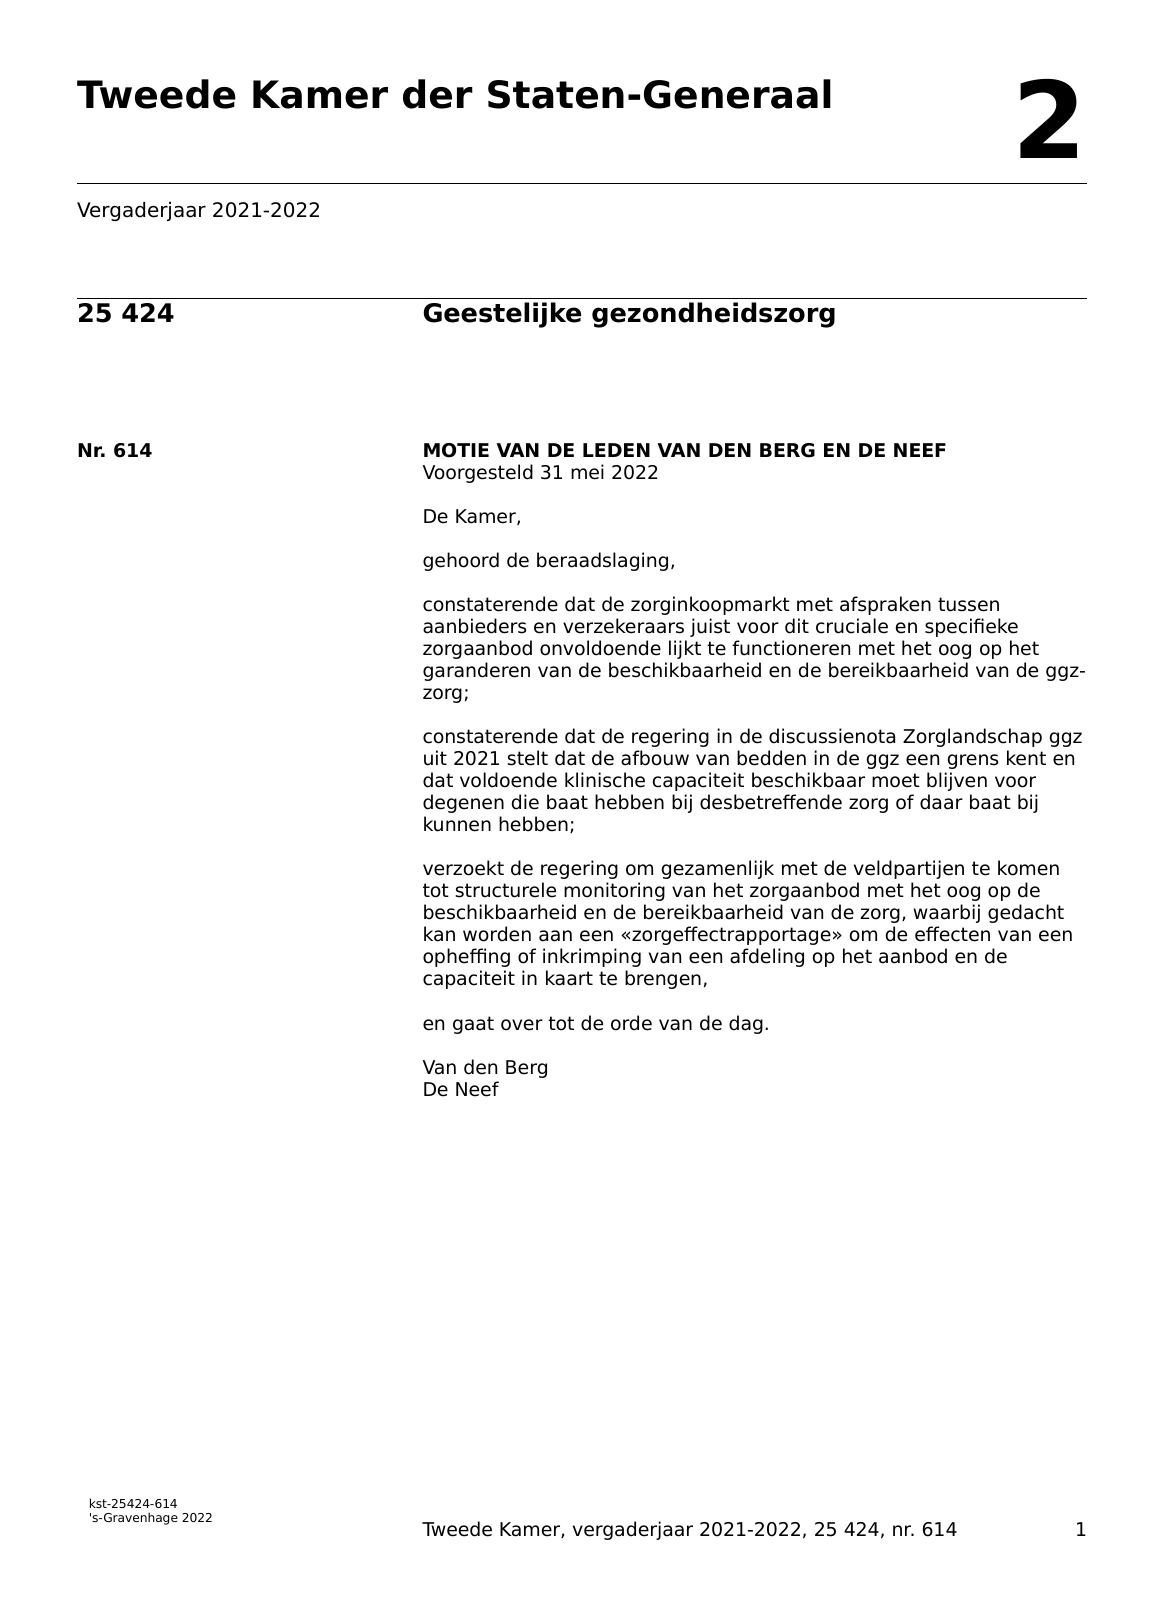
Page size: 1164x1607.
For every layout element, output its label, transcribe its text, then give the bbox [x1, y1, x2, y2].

text verzoekt de regering om gezamenlijk met de veldpartijen te komen tot structurele monitoring van het zorgaanbod met het oog op de beschikbaarheid en de bereikbaarheid van de zorg, waarbij gedacht kan worden aan een «zorgeffectrapportage» om de effecten van een opheffing of inkrimping van een afdeling op het aanbod en de capaciteit in kaart te brengen, [422, 858, 1087, 990]
text gehoord de beraadslaging, [422, 550, 1087, 572]
text Voorgesteld 31 mei 2022 [422, 462, 1087, 484]
text constaterende dat de zorginkoopmarkt met afspraken tussen aanbieders en verzekeraars juist voor dit cruciale en specifieke zorgaanbod onvoldoende lijkt te functioneren met het oog op het garanderen van de beschikbaarheid en de bereikbaarheid van de ggz-zorg; [422, 594, 1087, 704]
text De Neef [422, 1078, 1087, 1101]
text 's-Gravenhage 2022 [88, 1511, 323, 1525]
subtitle 25 424 Geestelijke gezondheidszorg [77, 299, 1087, 329]
text kst-25424-614 [88, 1497, 323, 1511]
text en gaat over tot de orde van de dag. [422, 1012, 1087, 1034]
text De Kamer, [422, 506, 1087, 528]
table_cell Vergaderjaar 2021-2022 [77, 184, 1087, 298]
table_header Tweede Kamer der Staten-Generaal [77, 59, 886, 183]
table_header 2 [886, 59, 1087, 183]
subtitle Nr. 614 MOTIE VAN DE LEDEN VAN DEN BERG EN DE NEEF [77, 440, 1087, 462]
text constaterende dat de regering in de discussienota Zorglandschap ggz uit 2021 stelt dat de afbouw van bedden in de ggz een grens kent en dat voldoende klinische capaciteit beschikbaar moet blijven voor degenen die baat hebben bij desbetreffende zorg of daar baat bij kunnen hebben; [422, 726, 1087, 836]
text Van den Berg [422, 1057, 1087, 1078]
